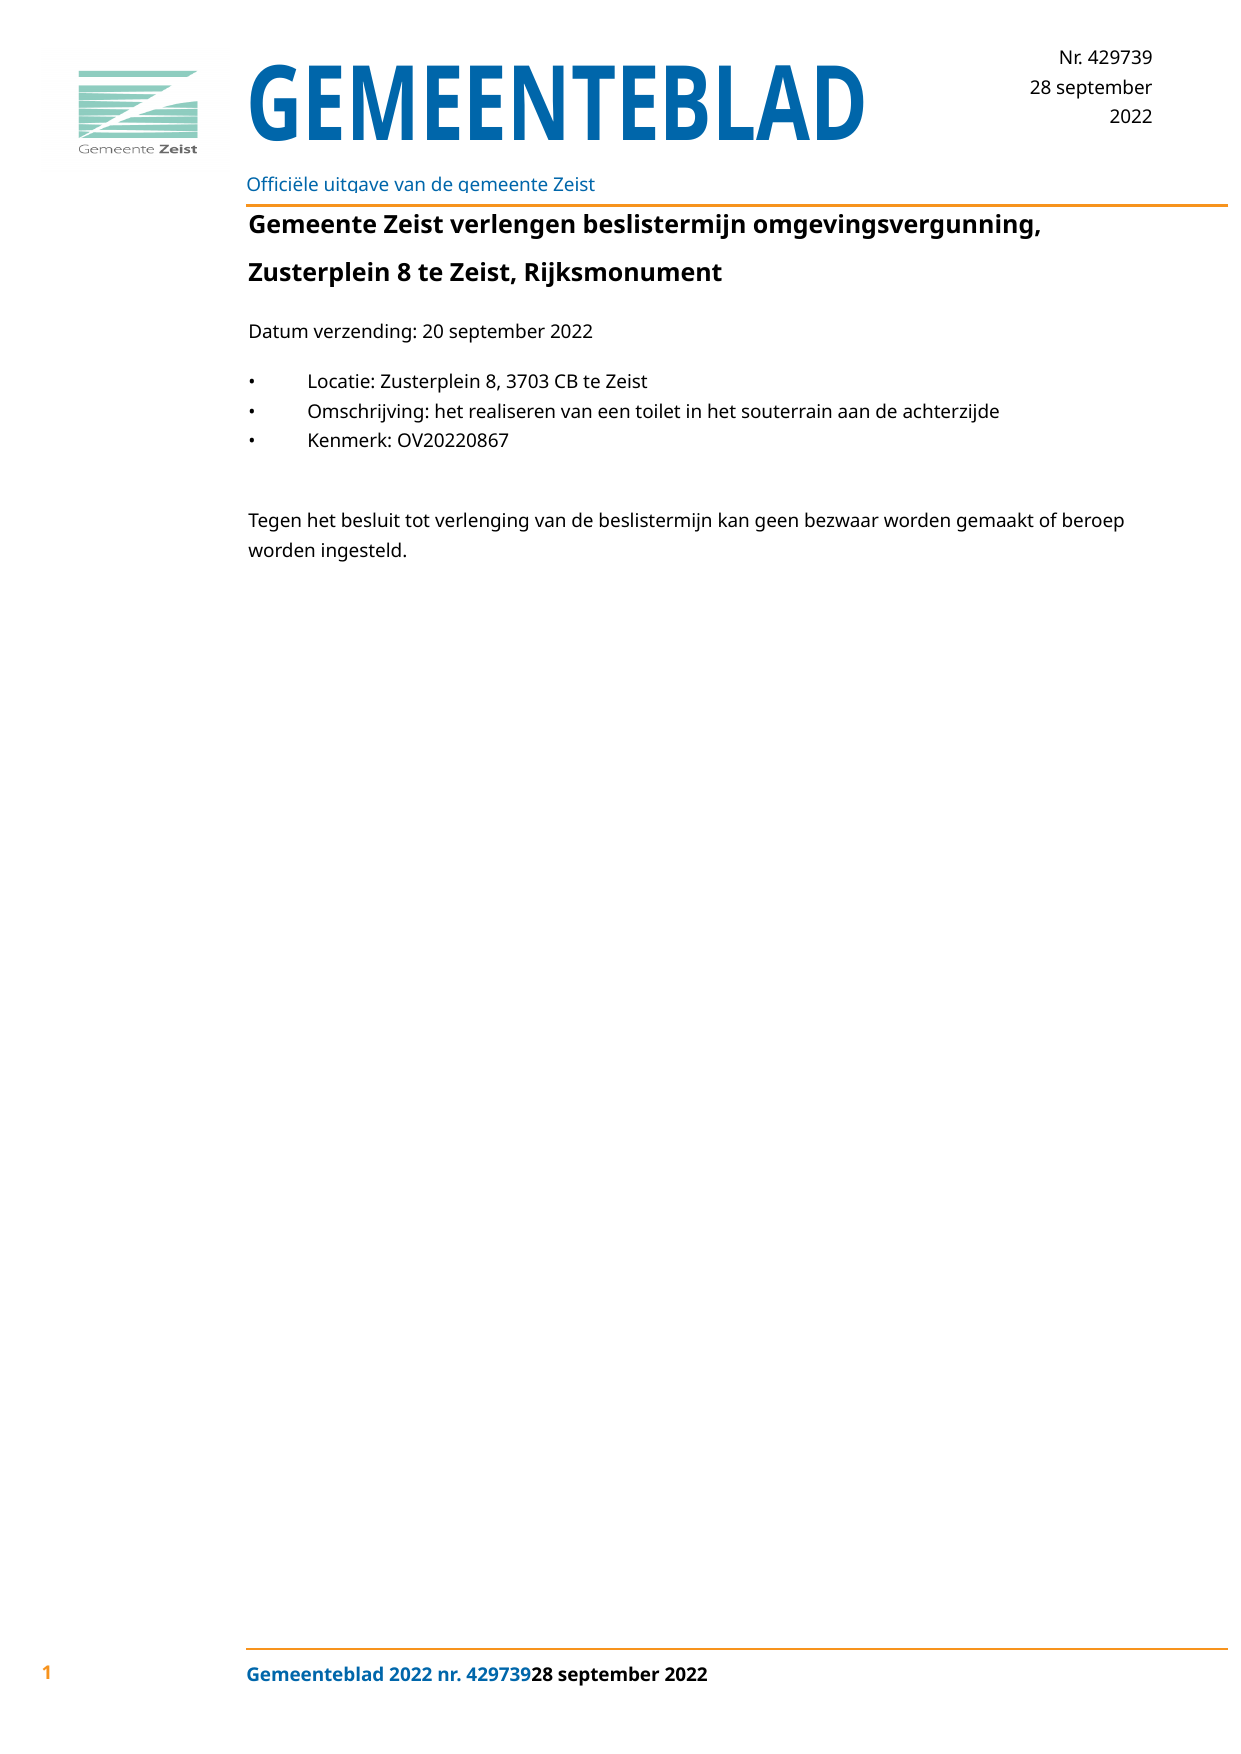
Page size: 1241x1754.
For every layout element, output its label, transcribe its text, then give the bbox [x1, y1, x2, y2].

text Datum verzending: 20 september 2022 [248, 318, 1152, 344]
text Tegen het besluit tot verlenging van de beslistermijn kan geen bezwaar worden gemaakt of beroep worden ingesteld. [248, 507, 1152, 563]
list Kenmerk: OV20220867 [248, 427, 1152, 453]
list Omschrijving: het realiseren van een toilet in het souterrain aan de achterzijde [248, 398, 1152, 424]
list Locatie: Zusterplein 8, 3703 CB te Zeist [248, 368, 1152, 394]
picture [41, 47, 231, 172]
text Gemeente Zeist verlengen beslistermijn omgevingsvergunning, Zusterplein 8 te Zeist, Rijksmonument [248, 207, 1152, 288]
